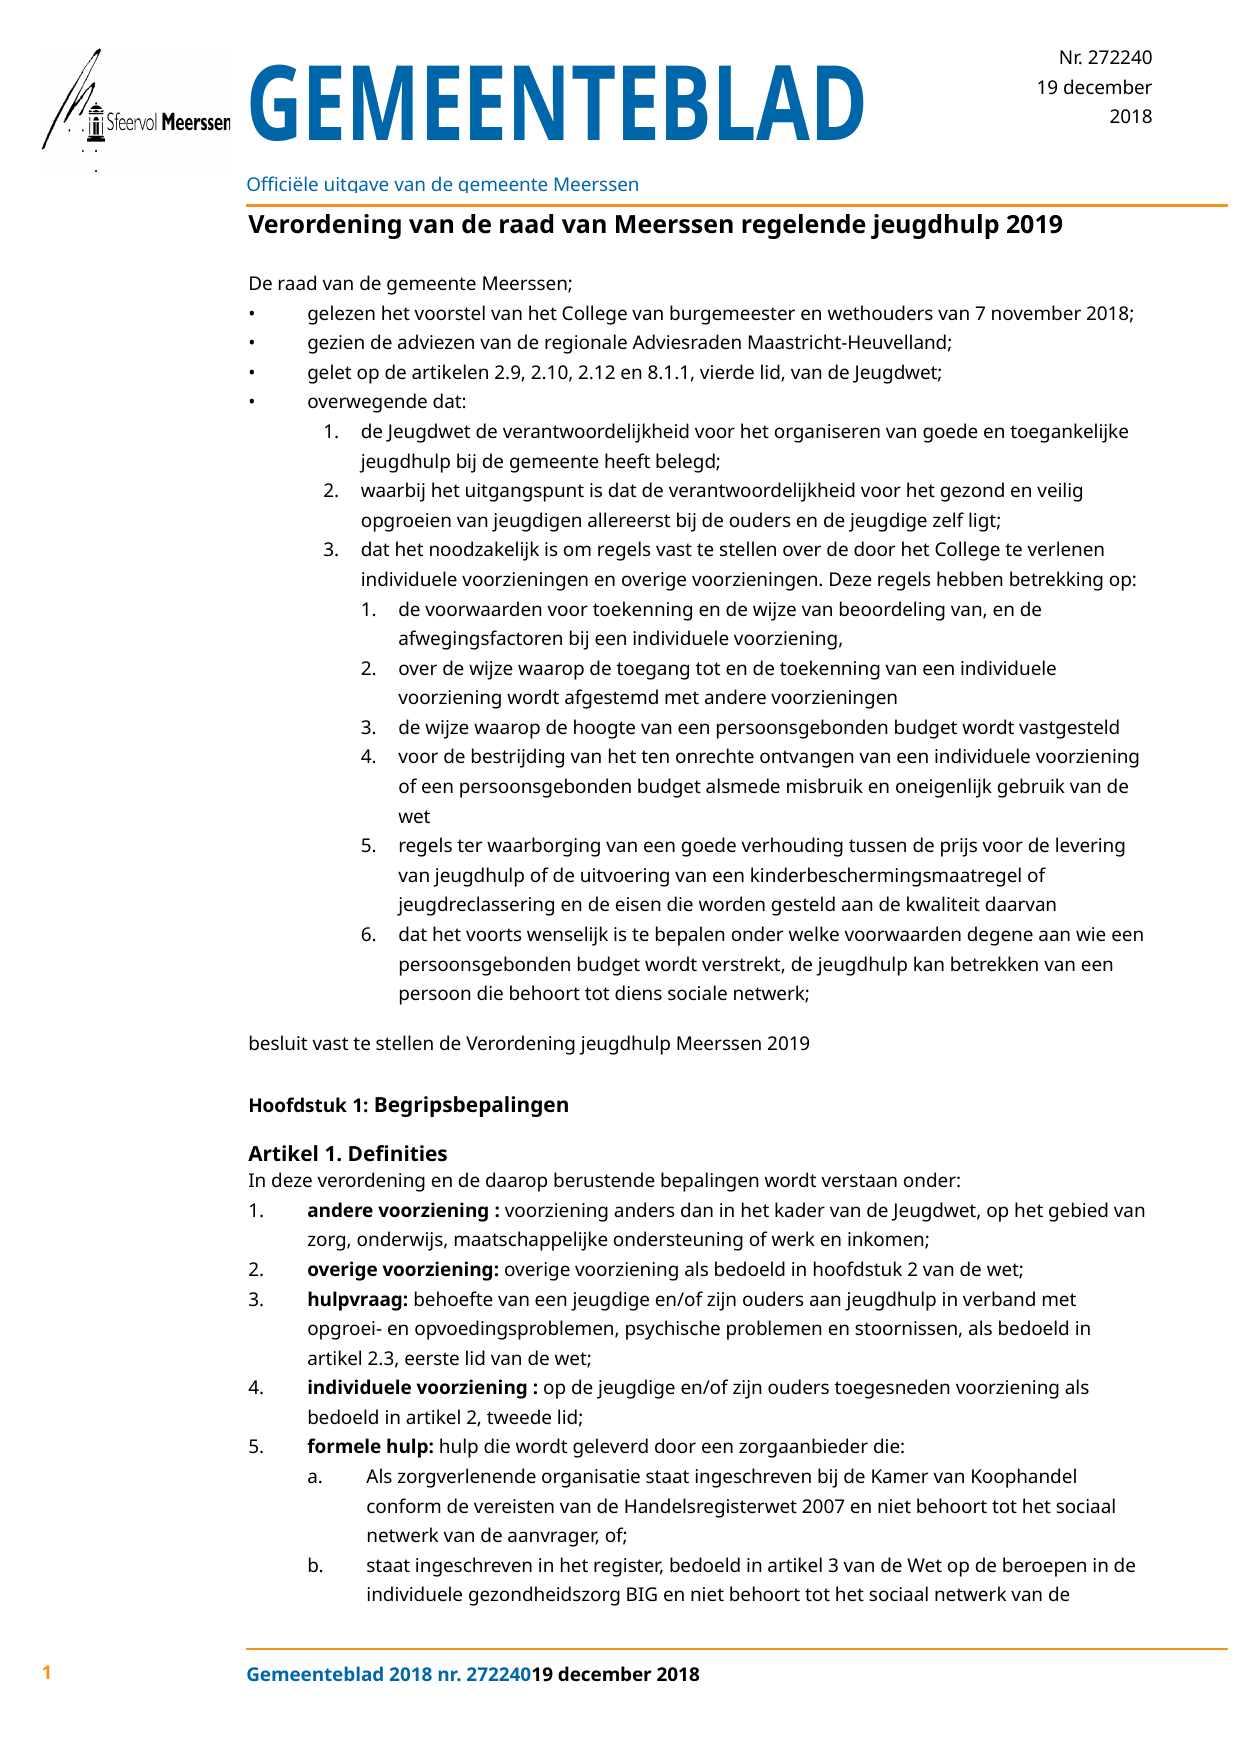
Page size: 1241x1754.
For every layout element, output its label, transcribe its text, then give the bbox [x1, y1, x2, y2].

list Als zorgverlenende organisatie staat ingeschreven bij de Kamer van Koophandel conform de vereisten van de Handelsregisterwet 2007 en niet behoort tot het sociaal netwerk van de aanvrager, of; [307, 1463, 1152, 1548]
list voor de bestrijding van het ten onrechte ontvangen van een individuele voorziening of een persoonsgebonden budget alsmede misbruik en oneigenlijk gebruik van de wet [361, 744, 1152, 828]
list individuele voorziening : op de jeugdige en/of zijn ouders toegesneden voorziening als bedoeld in artikel 2, tweede lid; [248, 1374, 1152, 1430]
list hulpvraag: behoefte van een jeugdige en/of zijn ouders aan jeugdhulp in verband met opgroei- en opvoedingsproblemen, psychische problemen en stoornissen, als bedoeld in artikel 2.3, eerste lid van de wet; [248, 1286, 1152, 1371]
list dat het noodzakelijk is om regels vast te stellen over de door het College te verlenen individuele voorzieningen en overige voorzieningen. Deze regels hebben betrekking op: [323, 537, 1152, 592]
list regels ter waarborging van een goede verhouding tussen de prijs voor de levering van jeugdhulp of de uitvoering van een kinderbeschermingsmaatregel of jeugdreclassering en de eisen die worden gesteld aan de kwaliteit daarvan [361, 832, 1152, 917]
list dat het voorts wenselijk is te bepalen onder welke voorwaarden degene aan wie een persoonsgebonden budget wordt verstrekt, de jeugdhulp kan betrekken van een persoon die behoort tot diens sociale netwerk; [361, 921, 1152, 1006]
list over de wijze waarop de toegang tot en de toekenning van een individuele voorziening wordt afgestemd met andere voorzieningen [361, 655, 1152, 710]
list gelezen het voorstel van het College van burgemeester en wethouders van 7 november 2018; [248, 300, 1152, 326]
list de Jeugdwet de verantwoordelijkheid voor het organiseren van goede en toegankelijke jeugdhulp bij de gemeente heeft belegd; [323, 418, 1152, 473]
list de voorwaarden voor toekenning en de wijze van beoordeling van, en de afwegingsfactoren bij een individuele voorziening, [361, 596, 1152, 651]
list overwegende dat: [248, 389, 1152, 414]
text Artikel 1. Definities [248, 1139, 1152, 1167]
picture [41, 47, 231, 172]
list andere voorziening : voorziening anders dan in het kader van de Jeugdwet, op het gebied van zorg, onderwijs, maatschappelijke ondersteuning of werk en inkomen; [248, 1197, 1152, 1252]
list de wijze waarop de hoogte van een persoonsgebonden budget wordt vastgesteld [361, 714, 1152, 740]
list overige voorziening: overige voorziening als bedoeld in hoofdstuk 2 van de wet; [248, 1256, 1152, 1282]
text Verordening van de raad van Meerssen regelende jeugdhulp 2019 [248, 207, 1152, 241]
text De raad van de gemeente Meerssen; [248, 270, 1152, 296]
list formele hulp: hulp die wordt geleverd door een zorgaanbieder die: [248, 1434, 1152, 1459]
text Hoofdstuk 1: Begripsbepalingen [248, 1090, 1152, 1118]
list gezien de adviezen van de regionale Adviesraden Maastricht-Heuvelland; [248, 329, 1152, 355]
list gelet op de artikelen 2.9, 2.10, 2.12 en 8.1.1, vierde lid, van de Jeugdwet; [248, 359, 1152, 385]
list staat ingeschreven in het register, bedoeld in artikel 3 van de Wet op de beroepen in de individuele gezondheidszorg BIG en niet behoort tot het sociaal netwerk van de [307, 1552, 1152, 1607]
text besluit vast te stellen de Verordening jeugdhulp Meerssen 2019 [248, 1031, 1152, 1056]
list waarbij het uitgangspunt is dat de verantwoordelijkheid voor het gezond en veilig opgroeien van jeugdigen allereerst bij de ouders en de jeugdige zelf ligt; [323, 477, 1152, 533]
text In deze verordening en de daarop berustende bepalingen wordt verstaan onder: [248, 1167, 1152, 1193]
